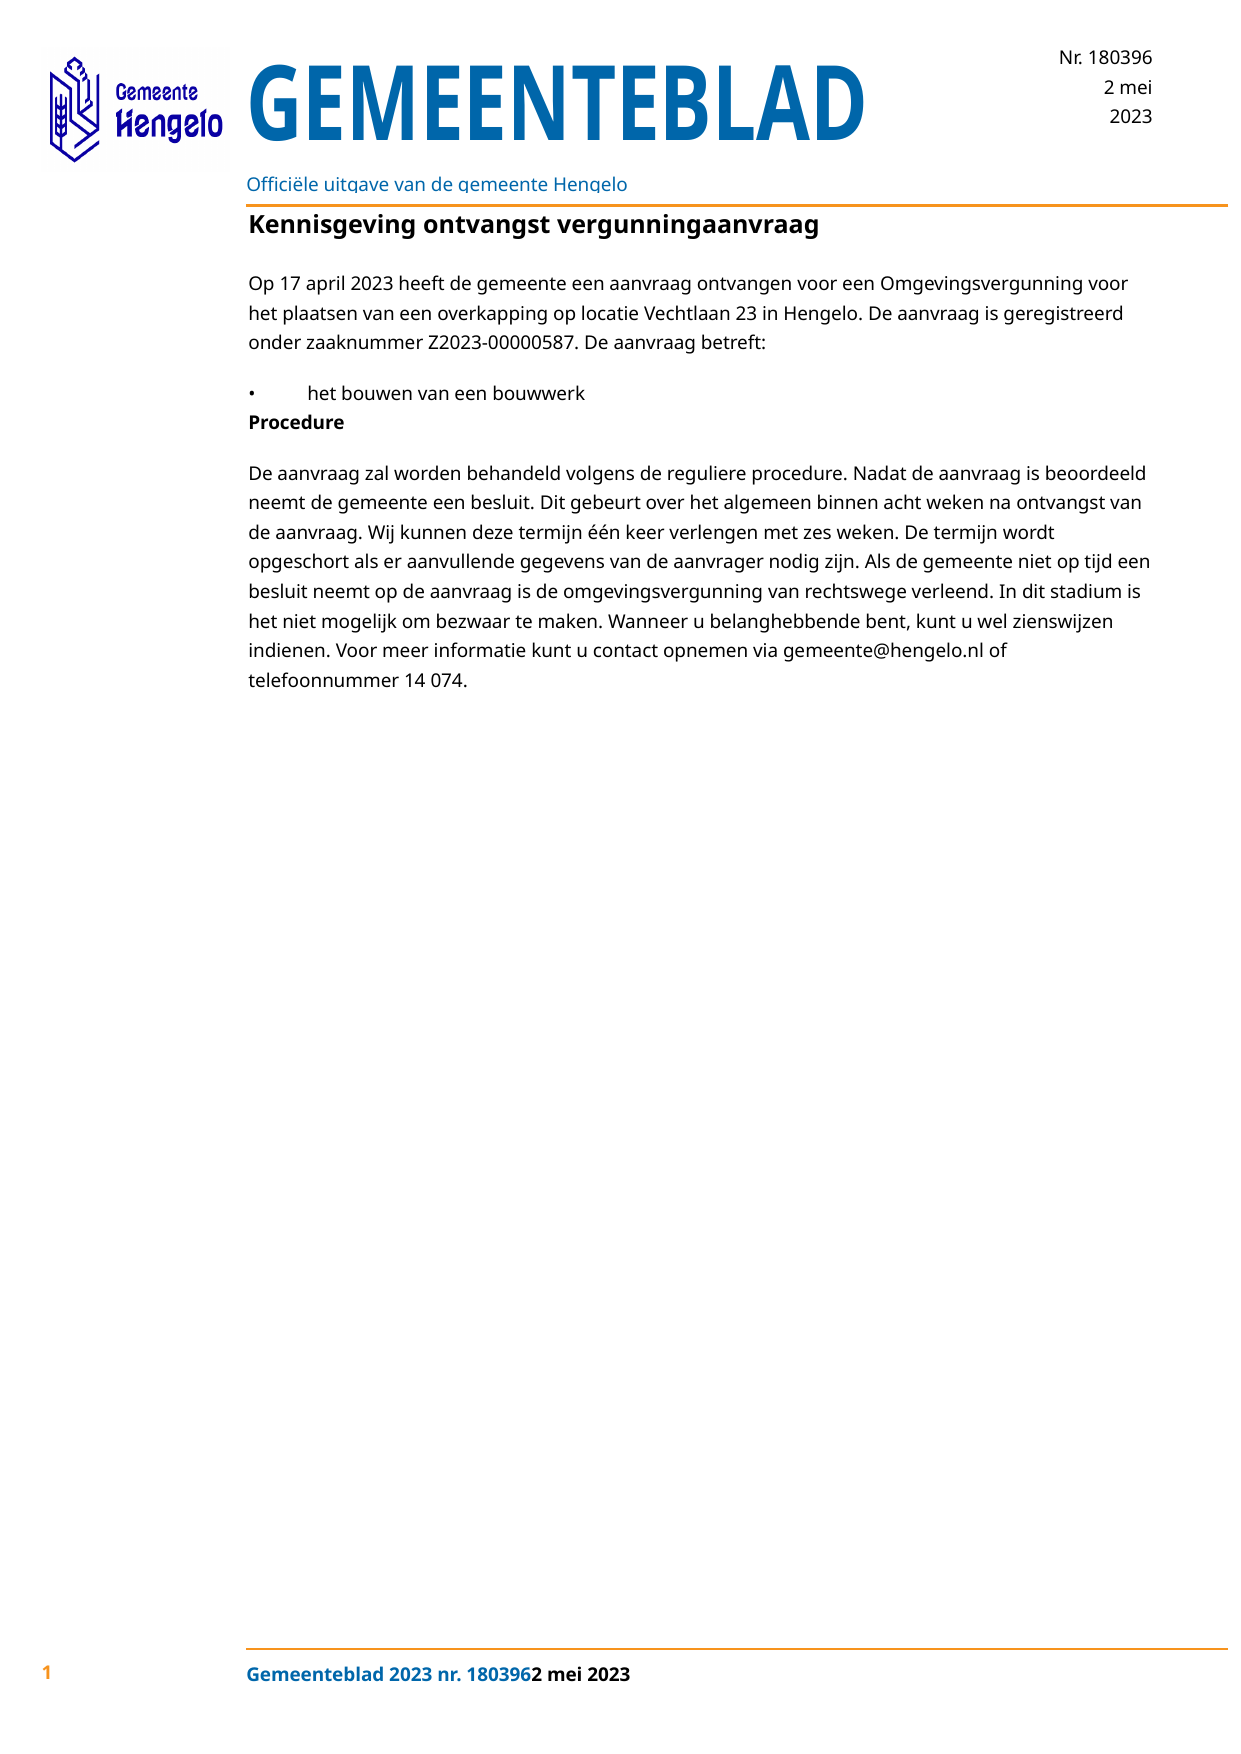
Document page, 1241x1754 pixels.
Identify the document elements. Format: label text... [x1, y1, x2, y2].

text De aanvraag zal worden behandeld volgens de reguliere procedure. Nadat de aanvraag is beoordeeld neemt de gemeente een besluit. Dit gebeurt over het algemeen binnen acht weken na ontvangst van de aanvraag. Wij kunnen deze termijn één keer verlengen met zes weken. De termijn wordt opgeschort als er aanvullende gegevens van de aanvrager nodig zijn. Als de gemeente niet op tijd een besluit neemt op de aanvraag is de omgevingsvergunning van rechtswege verleend. In dit stadium is het niet mogelijk om bezwaar te maken. Wanneer u belanghebbende bent, kunt u wel zienswijzen indienen. Voor meer informatie kunt u contact opnemen via gemeente@hengelo.nl of telefoonnummer 14 074. [248, 460, 1152, 693]
text Op 17 april 2023 heeft de gemeente een aanvraag ontvangen voor een Omgevingsvergunning voor het plaatsen van een overkapping op locatie Vechtlaan 23 in Hengelo. De aanvraag is geregistreerd onder zaaknummer Z2023-00000587. De aanvraag betreft: [248, 270, 1152, 355]
list het bouwen van een bouwwerk [248, 380, 1152, 406]
text Kennisgeving ontvangst vergunningaanvraag [248, 207, 1152, 241]
text Procedure [248, 409, 1152, 435]
picture [41, 47, 231, 172]
